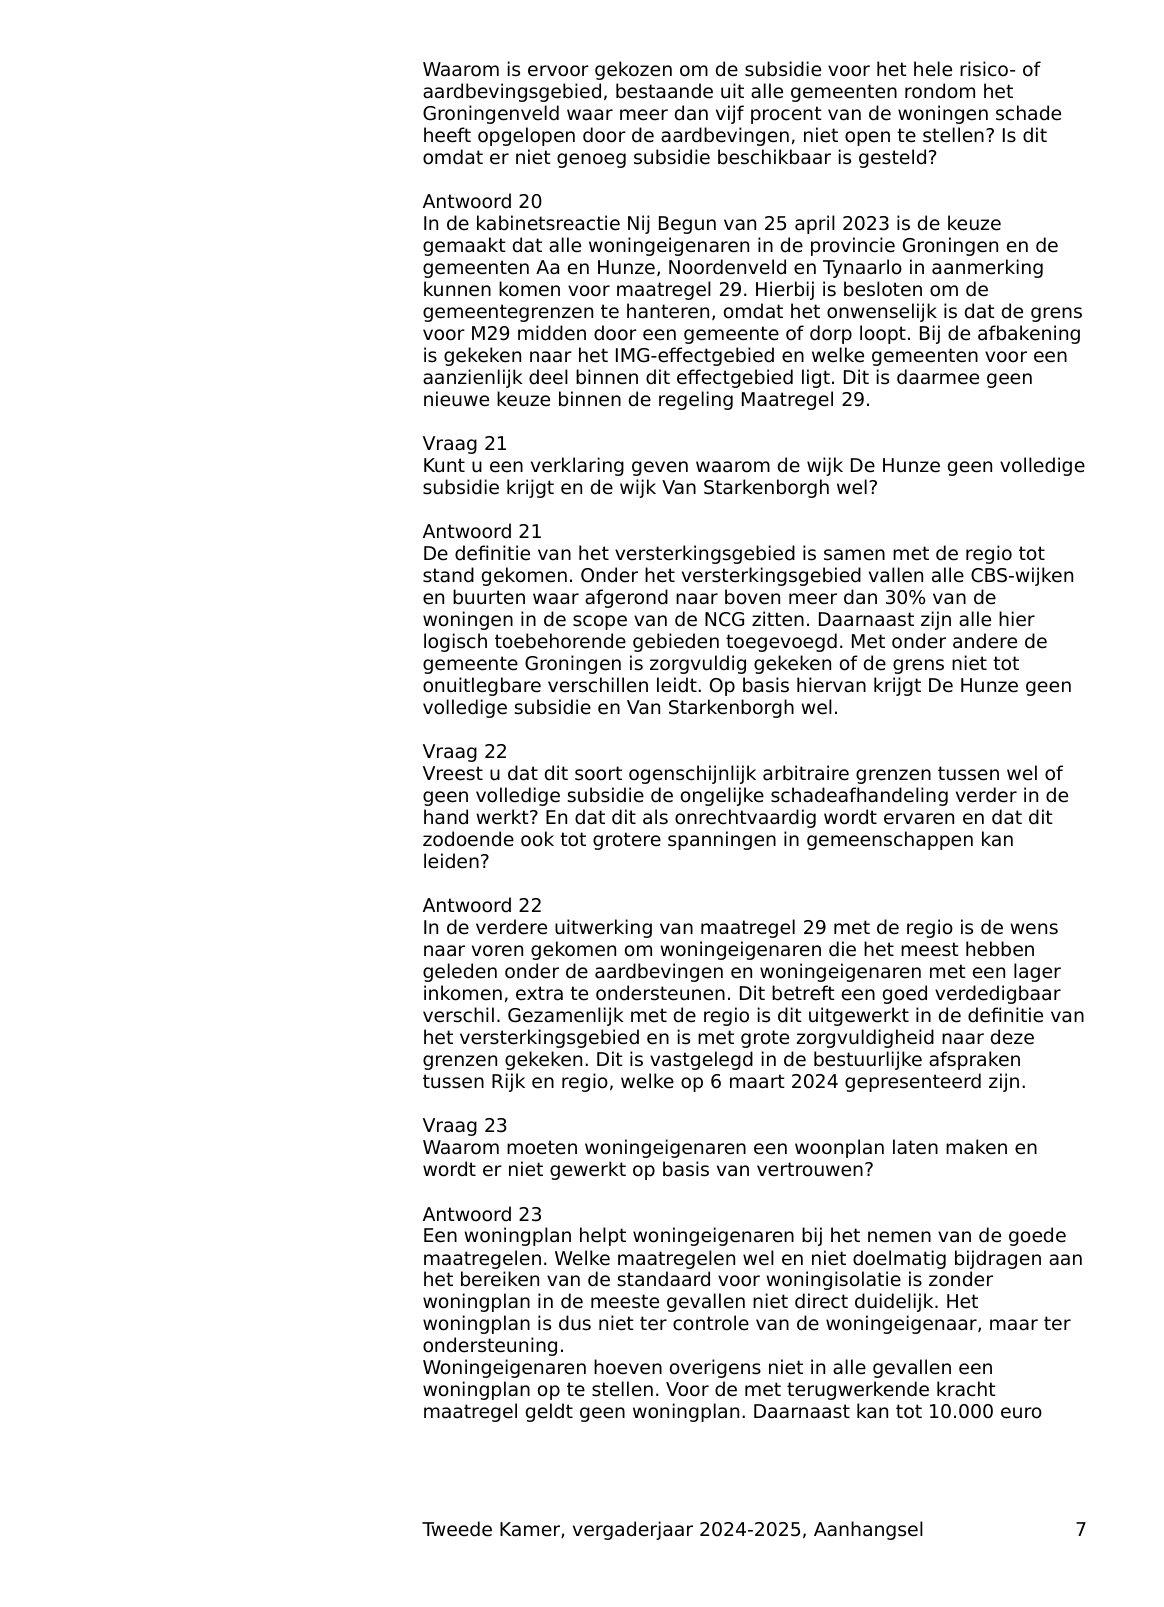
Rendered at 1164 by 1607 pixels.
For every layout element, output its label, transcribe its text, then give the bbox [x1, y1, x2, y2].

text Antwoord 20 [422, 191, 1087, 213]
text Waarom moeten woningeigenaren een woonplan laten maken en wordt er niet gewerkt op basis van vertrouwen? [422, 1137, 1087, 1181]
text Antwoord 23 [422, 1203, 1087, 1225]
text Antwoord 22 [422, 895, 1087, 917]
text Een woningplan helpt woningeigenaren bij het nemen van de goede maatregelen. Welke maatregelen wel en niet doelmatig bijdragen aan het bereiken van de standaard voor woningisolatie is zonder woningplan in de meeste gevallen niet direct duidelijk. Het woningplan is dus niet ter controle van de woningeigenaar, maar ter ondersteuning. [422, 1225, 1087, 1357]
text Vraag 23 [422, 1115, 1087, 1137]
text In de verdere uitwerking van maatregel 29 met de regio is de wens naar voren gekomen om woningeigenaren die het meest hebben geleden onder de aardbevingen en woningeigenaren met een lager inkomen, extra te ondersteunen. Dit betreft een goed verdedigbaar verschil. Gezamenlijk met de regio is dit uitgewerkt in de definitie van het versterkingsgebied en is met grote zorgvuldigheid naar deze grenzen gekeken. Dit is vastgelegd in de bestuurlijke afspraken tussen Rijk en regio, welke op 6 maart 2024 gepresenteerd zijn. [422, 917, 1087, 1093]
text De definitie van het versterkingsgebied is samen met de regio tot stand gekomen. Onder het versterkingsgebied vallen alle CBS-wijken en buurten waar afgerond naar boven meer dan 30% van de woningen in de scope van de NCG zitten. Daarnaast zijn alle hier logisch toebehorende gebieden toegevoegd. Met onder andere de gemeente Groningen is zorgvuldig gekeken of de grens niet tot onuitlegbare verschillen leidt. Op basis hiervan krijgt De Hunze geen volledige subsidie en Van Starkenborgh wel. [422, 543, 1087, 719]
text Vreest u dat dit soort ogenschijnlijk arbitraire grenzen tussen wel of geen volledige subsidie de ongelijke schadeafhandeling verder in de hand werkt? En dat dit als onrechtvaardig wordt ervaren en dat dit zodoende ook tot grotere spanningen in gemeenschappen kan leiden? [422, 763, 1087, 873]
text In de kabinetsreactie Nij Begun van 25 april 2023 is de keuze gemaakt dat alle woningeigenaren in de provincie Groningen en de gemeenten Aa en Hunze, Noordenveld en Tynaarlo in aanmerking kunnen komen voor maatregel 29. Hierbij is besloten om de gemeentegrenzen te hanteren, omdat het onwenselijk is dat de grens voor M29 midden door een gemeente of dorp loopt. Bij de afbakening is gekeken naar het IMG-effectgebied en welke gemeenten voor een aanzienlijk deel binnen dit effectgebied ligt. Dit is daarmee geen nieuwe keuze binnen de regeling Maatregel 29. [422, 213, 1087, 411]
text Waarom is ervoor gekozen om de subsidie voor het hele risico- of aardbevingsgebied, bestaande uit alle gemeenten rondom het Groningenveld waar meer dan vijf procent van de woningen schade heeft opgelopen door de aardbevingen, niet open te stellen? Is dit omdat er niet genoeg subsidie beschikbaar is gesteld? [422, 59, 1087, 169]
text Woningeigenaren hoeven overigens niet in alle gevallen een woningplan op te stellen. Voor de met terugwerkende kracht maatregel geldt geen woningplan. Daarnaast kan tot 10.000 euro [422, 1357, 1087, 1423]
text Kunt u een verklaring geven waarom de wijk De Hunze geen volledige subsidie krijgt en de wijk Van Starkenborgh wel? [422, 455, 1087, 499]
text Antwoord 21 [422, 521, 1087, 543]
text Vraag 22 [422, 741, 1087, 763]
text Vraag 21 [422, 433, 1087, 455]
